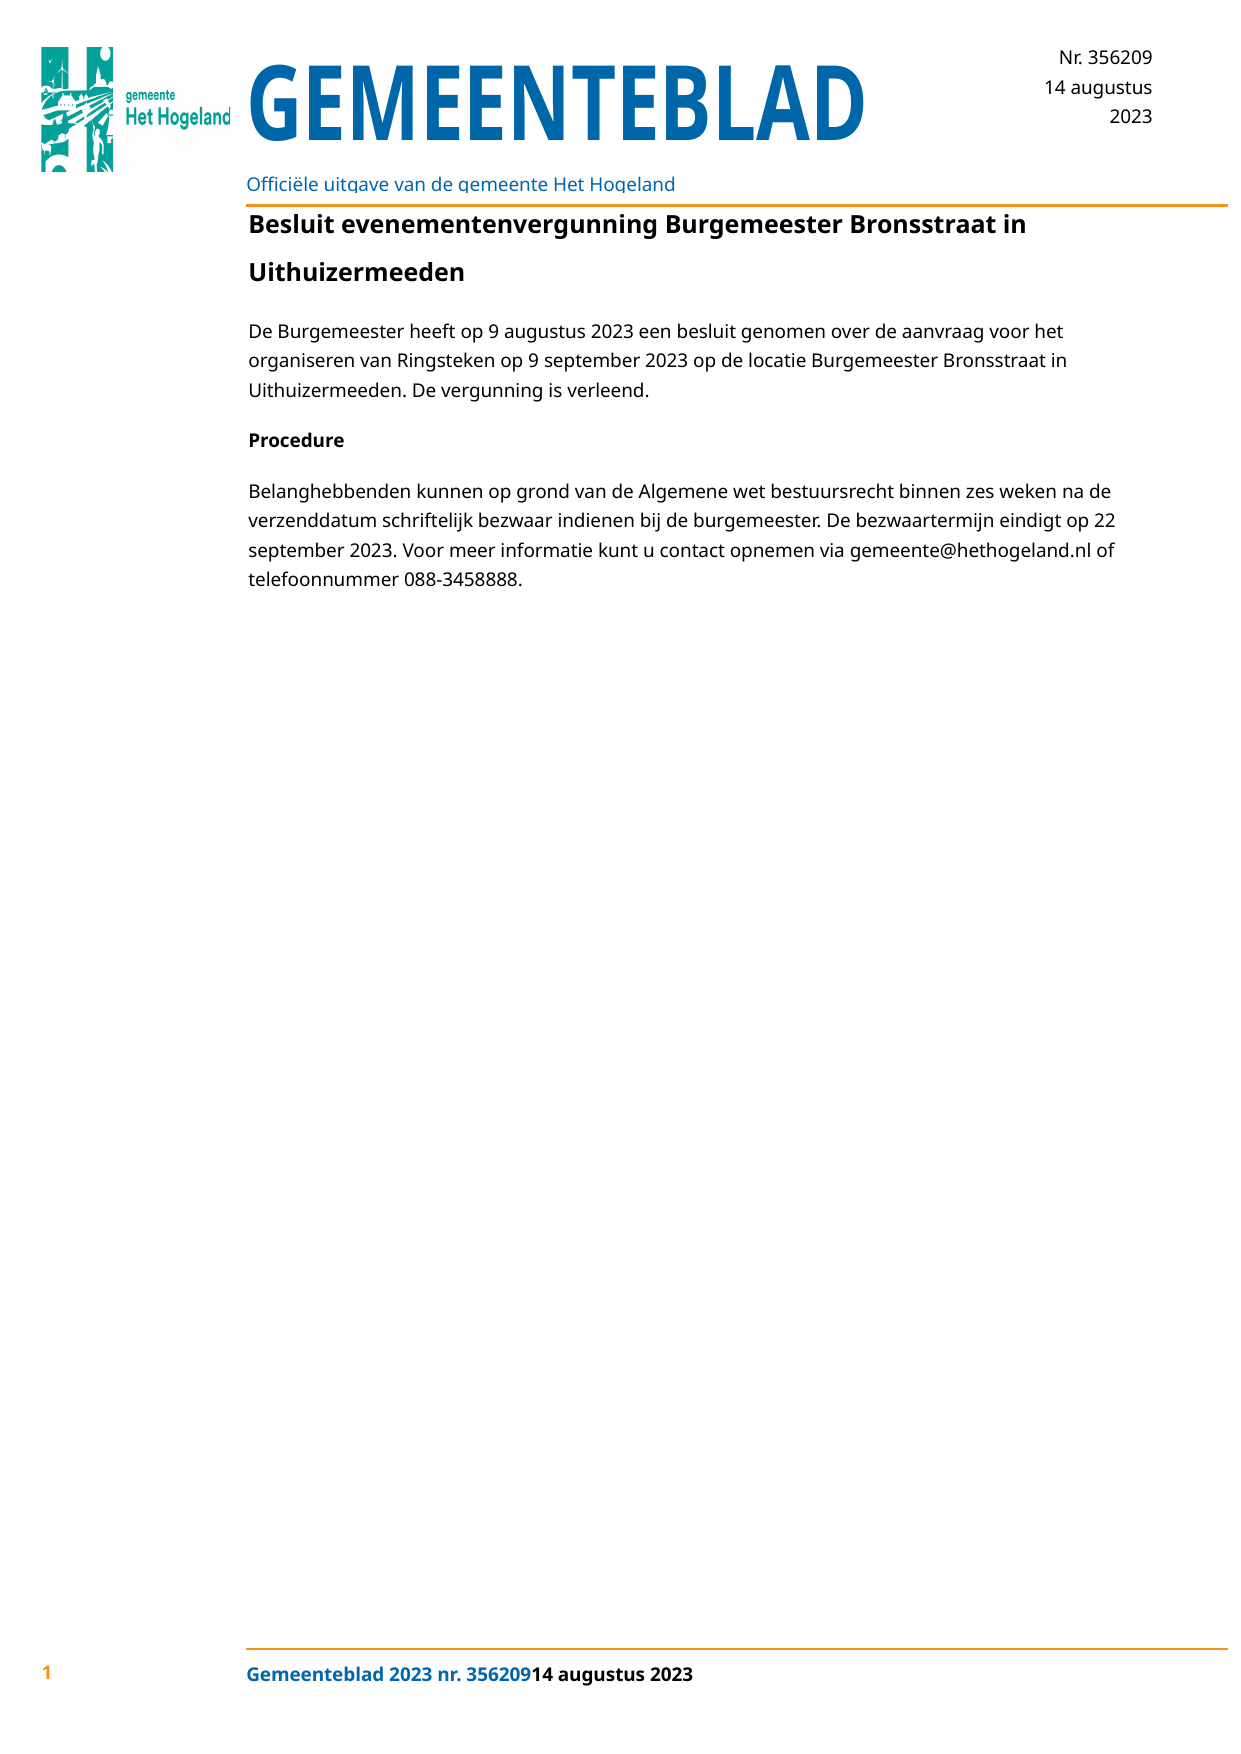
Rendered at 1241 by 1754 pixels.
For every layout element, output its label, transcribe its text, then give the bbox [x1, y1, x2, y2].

text Procedure [248, 427, 1152, 453]
picture [41, 47, 231, 172]
text Besluit evenementenvergunning Burgemeester Bronsstraat in Uithuizermeeden [248, 207, 1152, 288]
text Belanghebbenden kunnen op grond van de Algemene wet bestuursrecht binnen zes weken na de verzenddatum schriftelijk bezwaar indienen bij de burgemeester. De bezwaartermijn eindigt op 22 september 2023. Voor meer informatie kunt u contact opnemen via gemeente@hethogeland.nl of telefoonnummer 088-3458888. [248, 478, 1152, 592]
text De Burgemeester heeft op 9 augustus 2023 een besluit genomen over de aanvraag voor het organiseren van Ringsteken op 9 september 2023 op de locatie Burgemeester Bronsstraat in Uithuizermeeden. De vergunning is verleend. [248, 318, 1152, 403]
